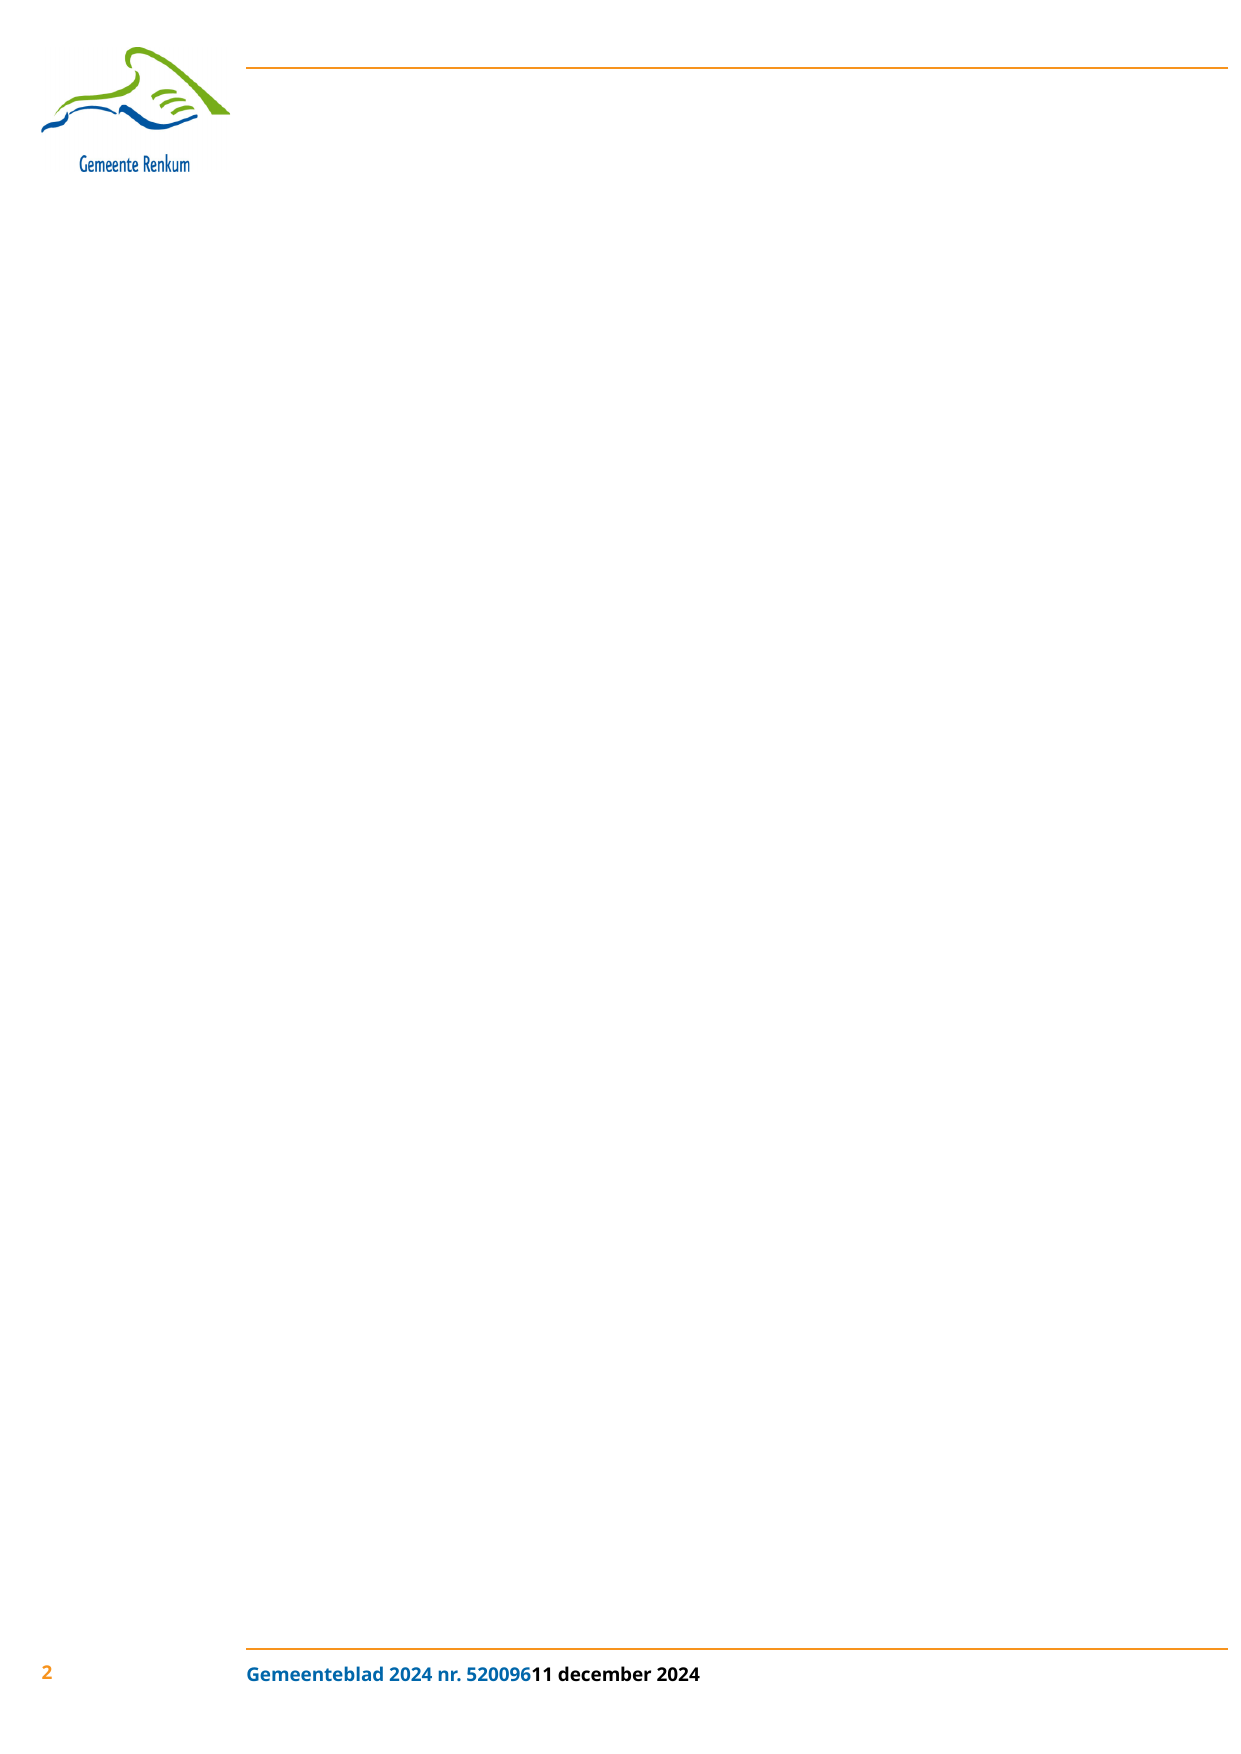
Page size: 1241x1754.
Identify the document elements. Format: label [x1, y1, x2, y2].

picture [41, 47, 231, 172]
